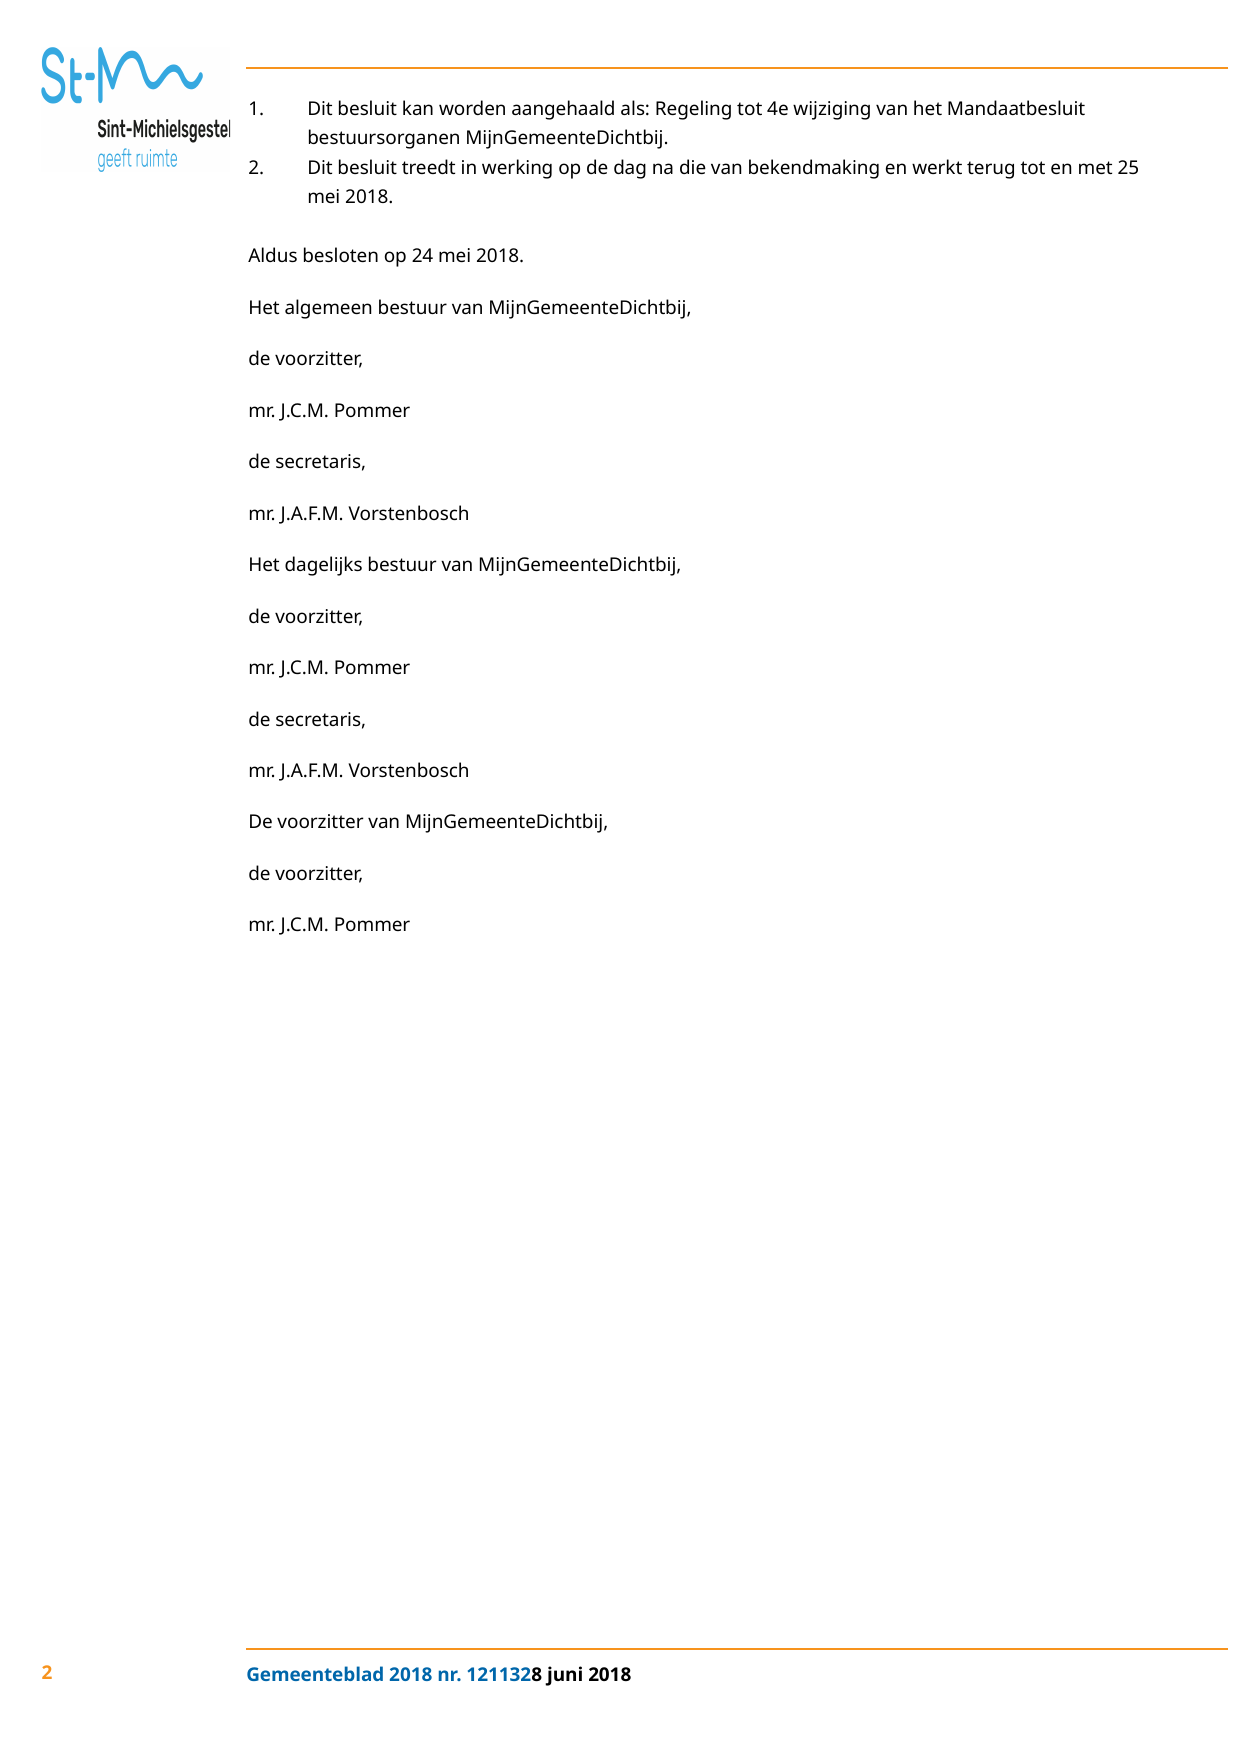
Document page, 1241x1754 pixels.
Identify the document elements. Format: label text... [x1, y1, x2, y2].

text mr. J.A.F.M. Vorstenbosch [248, 757, 1152, 783]
text De voorzitter van MijnGemeenteDichtbij, [248, 809, 1152, 834]
text Het dagelijks bestuur van MijnGemeenteDichtbij, [248, 551, 1152, 577]
text mr. J.C.M. Pommer [248, 912, 1152, 937]
text mr. J.A.F.M. Vorstenbosch [248, 500, 1152, 526]
text Het algemeen bestuur van MijnGemeenteDichtbij, [248, 294, 1152, 320]
text Aldus besloten op 24 mei 2018. [248, 243, 1152, 268]
text de secretaris, [248, 706, 1152, 732]
picture [41, 47, 231, 172]
text de voorzitter, [248, 603, 1152, 629]
list Dit besluit kan worden aangehaald als: Regeling tot 4e wijziging van het Mandaatbesluit bestuursorganen MijnGemeenteDichtbij. [248, 95, 1152, 150]
list Dit besluit treedt in werking op de dag na die van bekendmaking en werkt terug tot en met 25 mei 2018. [248, 154, 1152, 209]
text mr. J.C.M. Pommer [248, 397, 1152, 423]
text de voorzitter, [248, 860, 1152, 886]
text de secretaris, [248, 448, 1152, 474]
text mr. J.C.M. Pommer [248, 654, 1152, 680]
text de voorzitter, [248, 346, 1152, 371]
